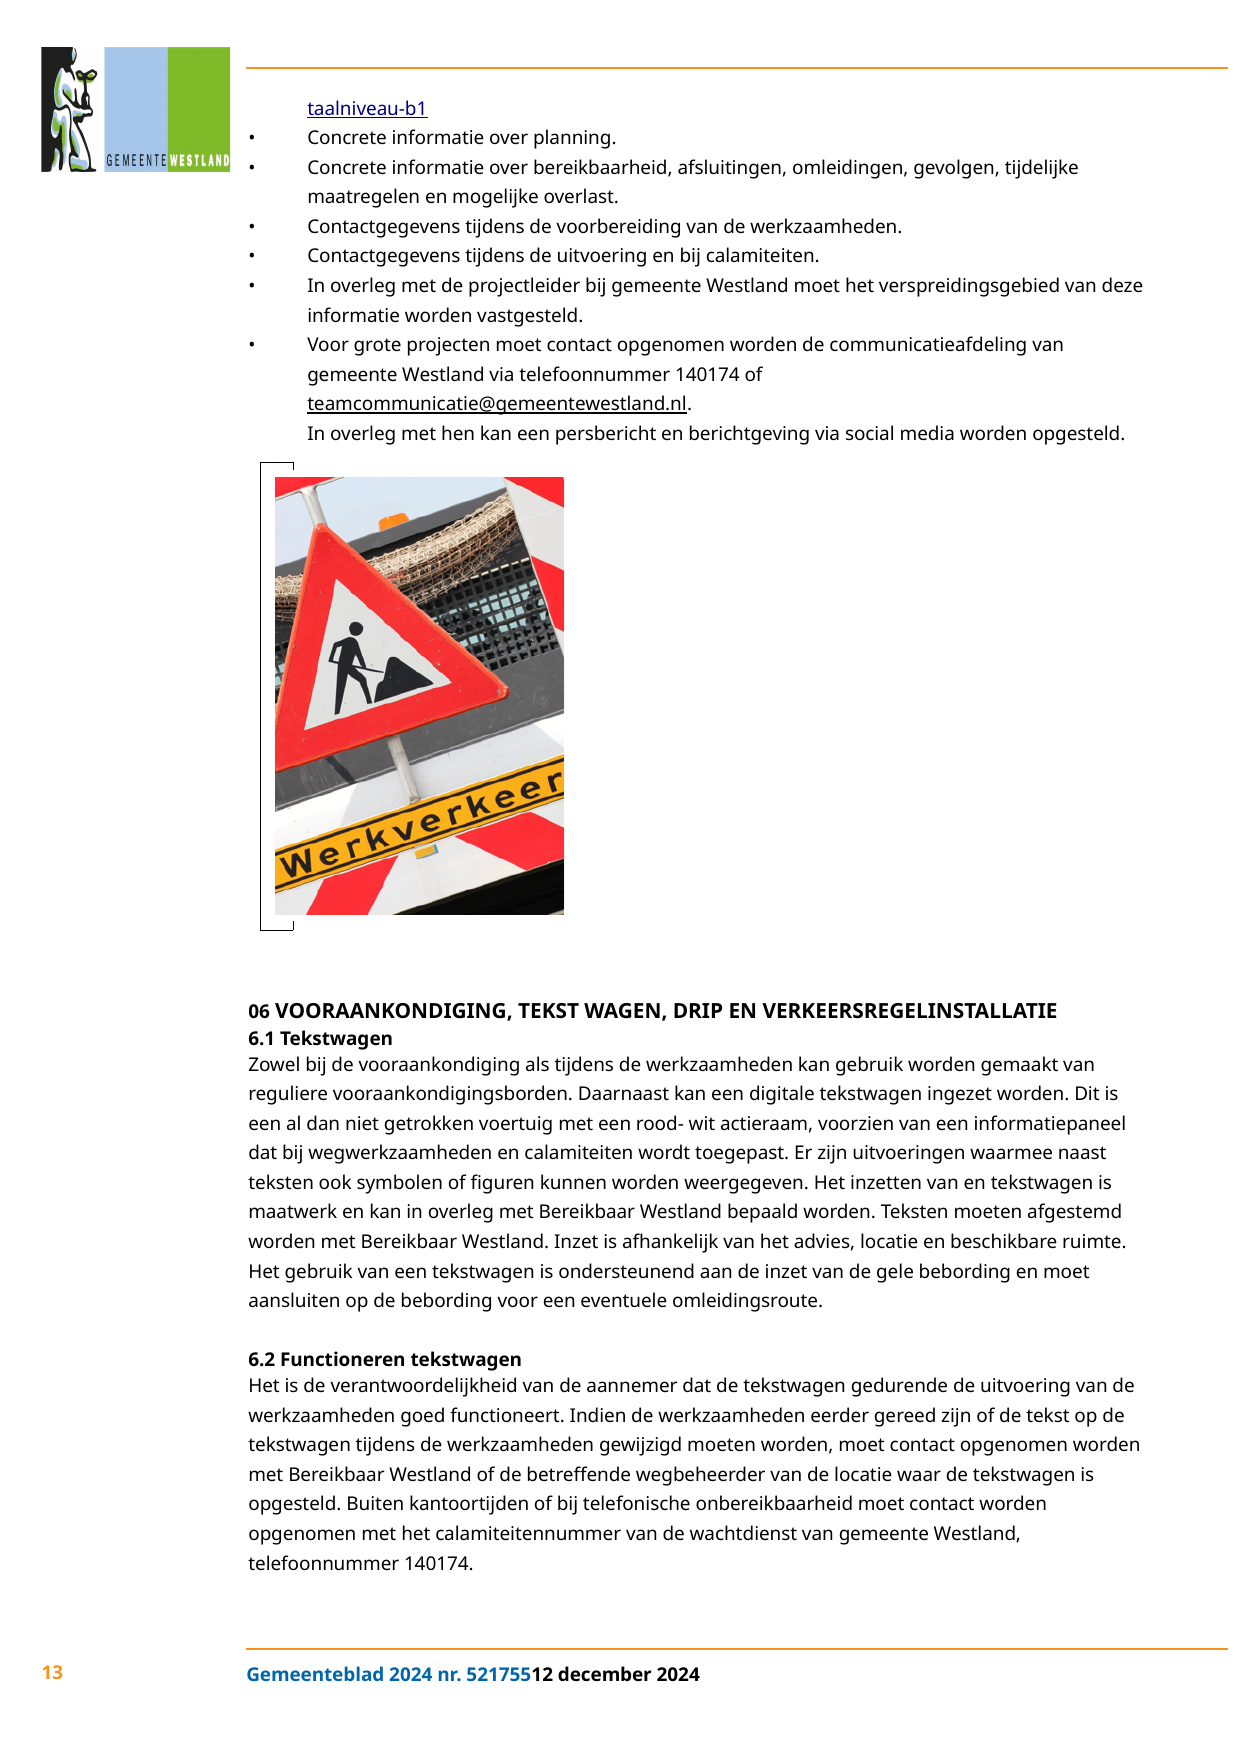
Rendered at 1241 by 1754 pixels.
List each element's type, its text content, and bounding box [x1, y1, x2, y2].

text Zowel bij de vooraankondiging als tijdens de werkzaamheden kan gebruik worden gemaakt van reguliere vooraankondigingsborden. Daarnaast kan een digitale tekstwagen ingezet worden. Dit is een al dan niet getrokken voertuig met een rood- wit actieraam, voorzien van een informatiepaneel dat bij wegwerkzaamheden en calamiteiten wordt toegepast. Er zijn uitvoeringen waarmee naast teksten ook symbolen of figuren kunnen worden weergegeven. Het inzetten van en tekstwagen is maatwerk en kan in overleg met Bereikbaar Westland bepaald worden. Teksten moeten afgestemd worden met Bereikbaar Westland. Inzet is afhankelijk van het advies, locatie en beschikbare ruimte. Het gebruik van een tekstwagen is ondersteunend aan de inzet van de gele bebording en moet aansluiten op de bebording voor een eventuele omleidingsroute. [248, 1051, 1152, 1313]
list taalniveau-b1 [248, 95, 1152, 121]
list Concrete informatie over planning. [248, 124, 1152, 150]
text 6.2 Functioneren tekstwagen [248, 1347, 1152, 1372]
list Concrete informatie over bereikbaarheid, afsluitingen, omleidingen, gevolgen, tijdelijke maatregelen en mogelijke overlast. [248, 154, 1152, 209]
picture [41, 47, 231, 172]
list In overleg met hen kan een persbericht en berichtgeving via social media worden opgesteld. [248, 420, 1152, 446]
list Contactgegevens tijdens de uitvoering en bij calamiteiten. [248, 243, 1152, 268]
picture [268, 470, 565, 921]
list Voor grote projecten moet contact opgenomen worden de communicatieafdeling van gemeente Westland via telefoonnummer 140174 of teamcommunicatie@gemeentewestland.nl. [248, 331, 1152, 416]
list Contactgegevens tijdens de voorbereiding van de werkzaamheden. [248, 213, 1152, 239]
text Het is de verantwoordelijkheid van de aannemer dat de tekstwagen gedurende de uitvoering van de werkzaamheden goed functioneert. Indien de werkzaamheden eerder gereed zijn of de tekst op de tekstwagen tijdens de werkzaamheden gewijzigd moeten worden, moet contact opgenomen worden met Bereikbaar Westland of de betreffende wegbeheerder van de locatie waar de tekstwagen is opgesteld. Buiten kantoortijden of bij telefonische onbereikbaarheid moet contact worden opgenomen met het calamiteitennummer van de wachtdienst van gemeente Westland, telefoonnummer 140174. [248, 1372, 1152, 1576]
text 06 VOORAANKONDIGING, TEKST WAGEN, DRIP EN VERKEERSREGELINSTALLATIE [248, 997, 1152, 1025]
text 6.1 Tekstwagen [248, 1025, 1152, 1051]
list In overleg met de projectleider bij gemeente Westland moet het verspreidingsgebied van deze informatie worden vastgesteld. [248, 272, 1152, 328]
